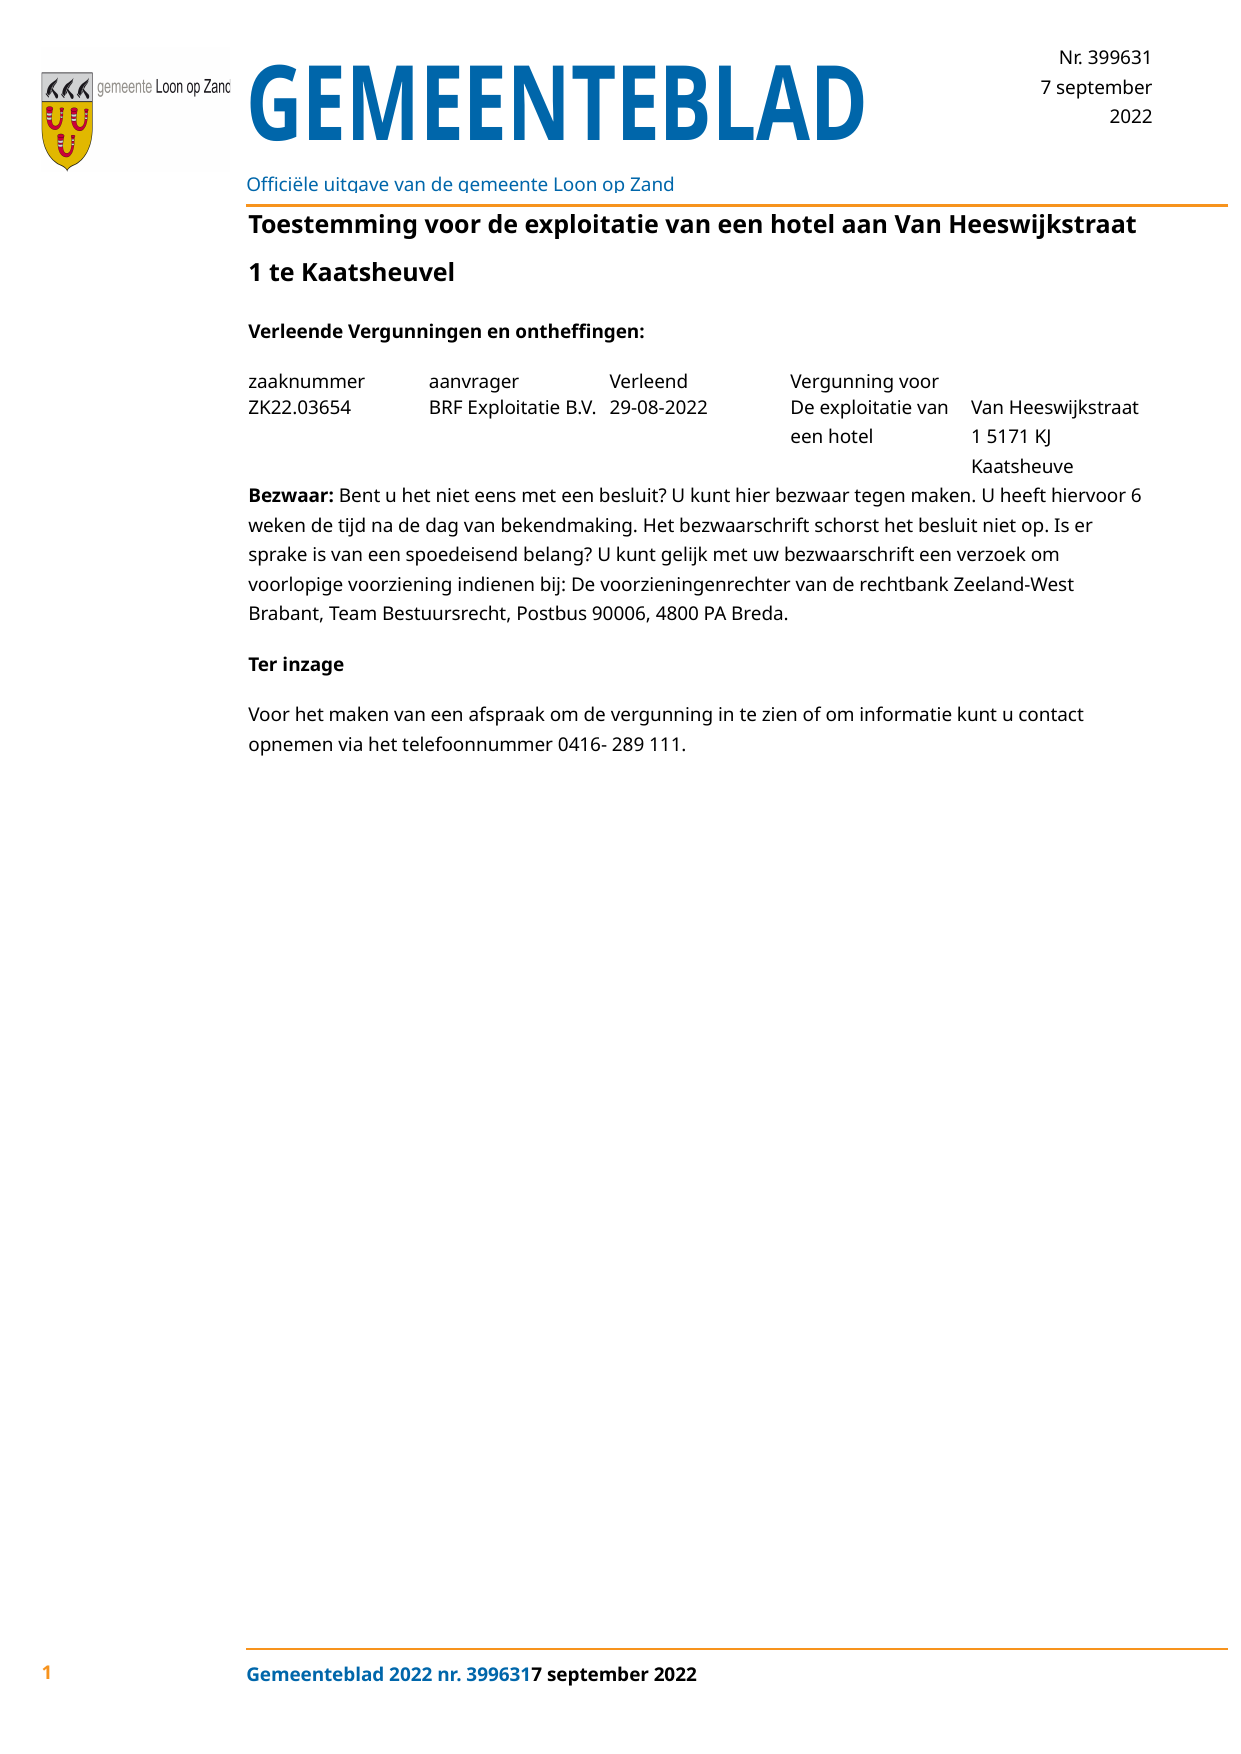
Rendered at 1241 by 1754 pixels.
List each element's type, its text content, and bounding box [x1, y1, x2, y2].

text Voor het maken van een afspraak om de vergunning in te zien of om informatie kunt u contact opnemen via het telefoonnummer 0416- 289 111. [248, 701, 1152, 757]
table_header Vergunning voor [790, 369, 971, 394]
table_cell ZK22.03654 [248, 394, 429, 479]
picture [41, 47, 231, 172]
text Verleende Vergunningen en ontheffingen: [248, 318, 1152, 344]
table_header aanvrager [429, 369, 609, 394]
table_cell 29-08-2022 [609, 394, 790, 479]
text Toestemming voor de exploitatie van een hotel aan Van Heeswijkstraat 1 te Kaatsheuvel [248, 207, 1152, 288]
text Bezwaar: Bent u het niet eens met een besluit? U kunt hier bezwaar tegen maken. U heeft hiervoor 6 weken de tijd na de dag van bekendmaking. Het bezwaarschrift schorst het besluit niet op. Is er sprake is van een spoedeisend belang? U kunt gelijk met uw bezwaarschrift een verzoek om voorlopige voorziening indienen bij: De voorzieningenrechter van de rechtbank Zeeland-West Brabant, Team Bestuursrecht, Postbus 90006, 4800 PA Breda. [248, 482, 1152, 626]
table_header zaaknummer [248, 369, 429, 394]
table_header [971, 369, 1152, 394]
table_cell De exploitatie van een hotel [790, 394, 971, 479]
table_header Verleend [609, 369, 790, 394]
table_cell BRF Exploitatie B.V. [429, 394, 609, 479]
text Ter inzage [248, 651, 1152, 677]
table_cell Van Heeswijkstraat 1 5171 KJ Kaatsheuve [971, 394, 1152, 479]
